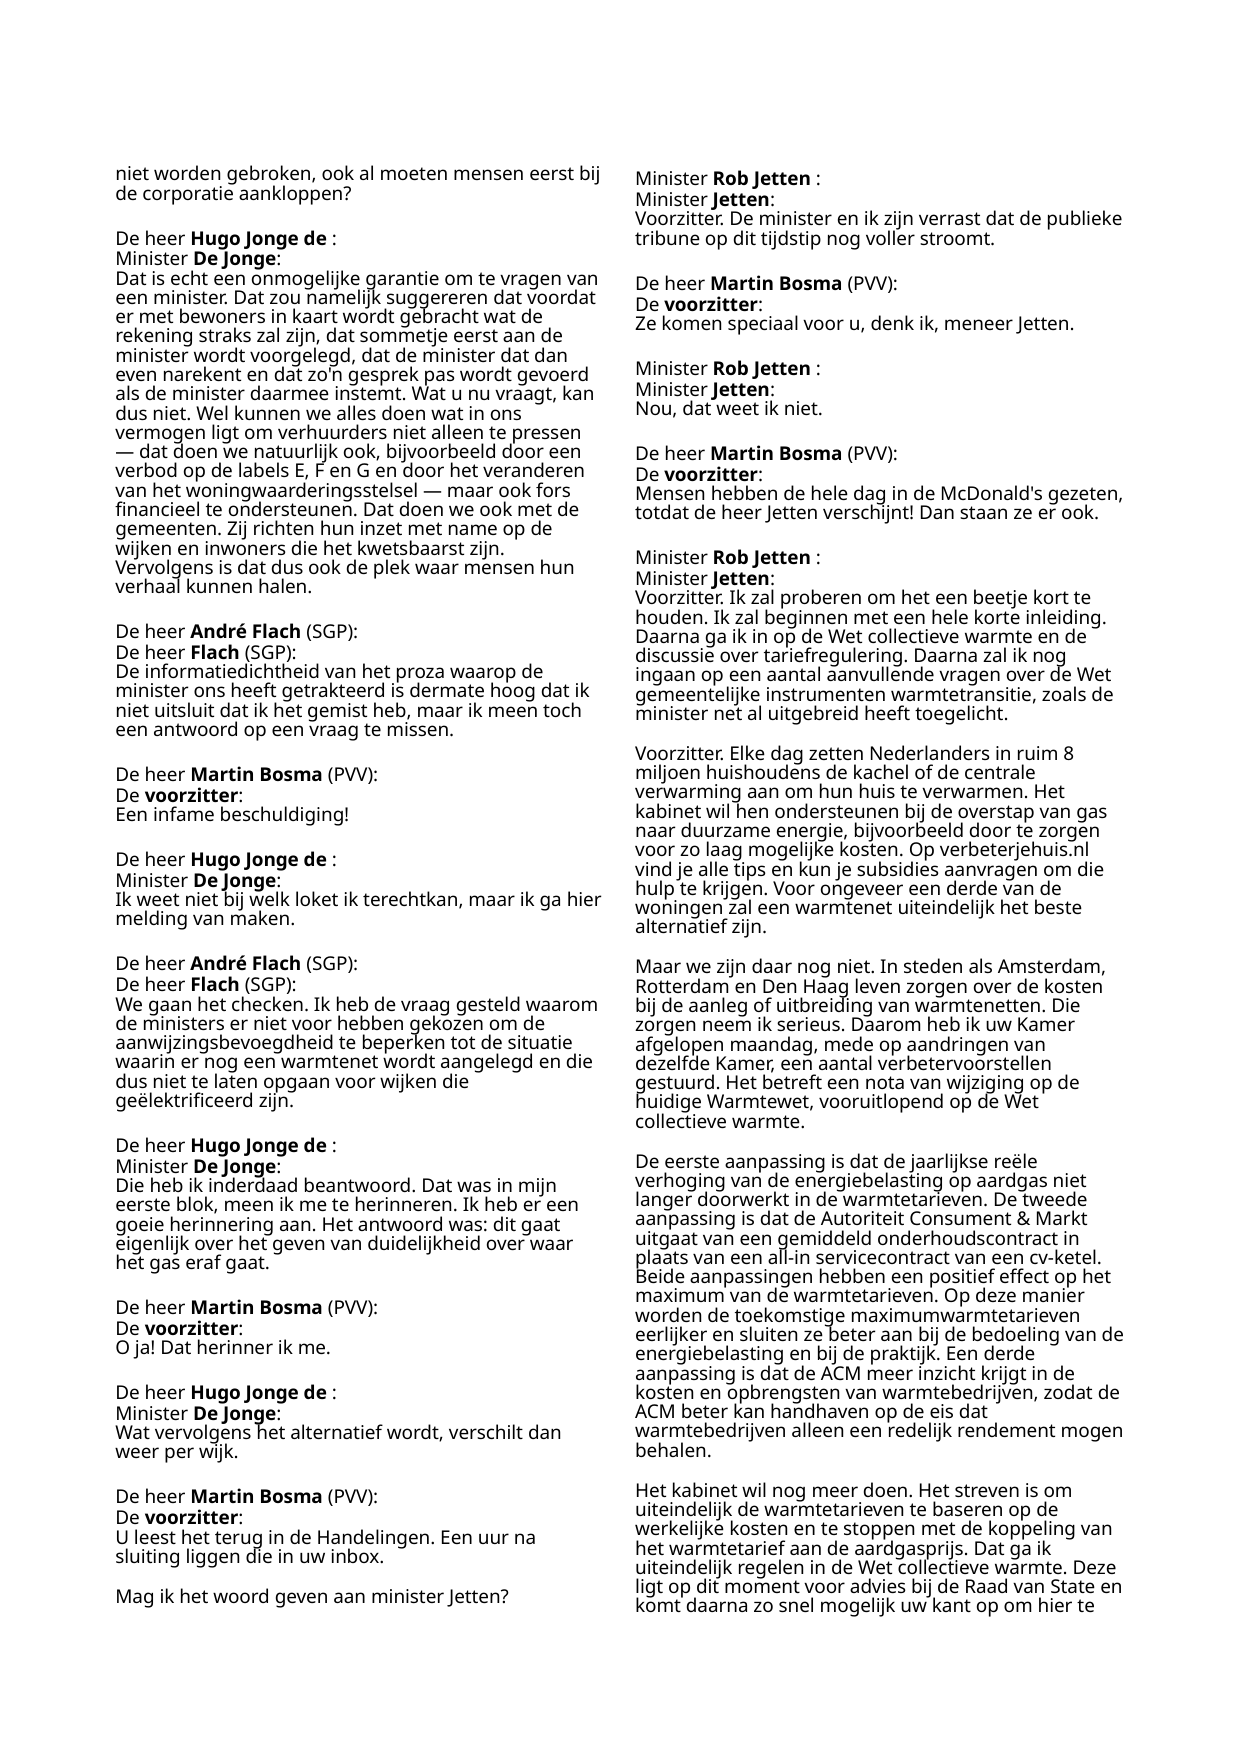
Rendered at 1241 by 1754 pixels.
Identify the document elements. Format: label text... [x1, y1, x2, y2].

text De voorzitter: [635, 466, 1125, 485]
text De heer Hugo Jonge de : [115, 846, 605, 872]
text Voorzitter. Elke dag zetten Nederlanders in ruim 8 miljoen huishoudens de kachel of de centrale verwarming aan om hun huis te verwarmen. Het kabinet wil hen ondersteunen bij de overstap van gas naar duurzame energie, bijvoorbeeld door te zorgen voor zo laag mogelijke kosten. Op verbeterjehuis.nl vind je alle tips en kun je subsidies aanvragen om die hulp te krijgen. Voor ongeveer een derde van de woningen zal een warmtenet uiteindelijk het beste alternatief zijn. [635, 745, 1125, 938]
text Minister Jetten: [635, 191, 1125, 210]
text De voorzitter: [115, 1509, 605, 1529]
text De heer Hugo Jonge de : [115, 1132, 605, 1158]
text De heer André Flach (SGP): [115, 951, 605, 976]
text De heer Martin Bosma (PVV): [635, 440, 1125, 466]
text niet worden gebroken, ook al moeten mensen eerst bij de corporatie aankloppen? [115, 165, 605, 204]
text Ze komen speciaal voor u, denk ik, meneer Jetten. [635, 315, 1125, 334]
text De heer Hugo Jonge de : [115, 1379, 605, 1405]
text De heer Flach (SGP): [115, 976, 605, 996]
text Minister De Jonge: [115, 250, 605, 270]
text U leest het terug in de Handelingen. Een uur na sluiting liggen die in uw inbox. [115, 1529, 605, 1567]
text De heer Hugo Jonge de : [115, 225, 605, 250]
text Een infame beschuldiging! [115, 806, 605, 825]
text De informatiedichtheid van het proza waarop de minister ons heeft getrakteerd is dermate hoog dat ik niet uitsluit dat ik het gemist heb, maar ik meen toch een antwoord op een vraag te missen. [115, 663, 605, 740]
text Minister Jetten: [635, 570, 1125, 589]
text De heer Martin Bosma (PVV): [115, 1294, 605, 1320]
text O ja! Dat herinner ik me. [115, 1339, 605, 1358]
text Voorzitter. De minister en ik zijn verrast dat de publieke tribune op dit tijdstip nog voller stroomt. [635, 210, 1125, 249]
text Minister Rob Jetten : [635, 544, 1125, 570]
text Ik weet niet bij welk loket ik terechtkan, maar ik ga hier melding van maken. [115, 891, 605, 930]
text Nou, dat weet ik niet. [635, 400, 1125, 419]
text Mag ik het woord geven aan minister Jetten? [115, 1588, 605, 1607]
text De heer Flach (SGP): [115, 644, 605, 663]
text Dat is echt een onmogelijke garantie om te vragen van een minister. Dat zou namelijk suggereren dat voordat er met bewoners in kaart wordt gebracht wat de rekening straks zal zijn, dat sommetje eerst aan de minister wordt voorgelegd, dat de minister dat dan even narekent en dat zo'n gesprek pas wordt gevoerd als de minister daarmee instemt. Wat u nu vraagt, kan dus niet. Wel kunnen we alles doen wat in ons vermogen ligt om verhuurders niet alleen te pressen — dat doen we natuurlijk ook, bijvoorbeeld door een verbod op de labels E, F en G en door het veranderen van het woningwaarderingsstelsel — maar ook fors financieel te ondersteunen. Dat doen we ook met de gemeenten. Zij richten hun inzet met name op de wijken en inwoners die het kwetsbaarst zijn. Vervolgens is dat dus ook de plek waar mensen hun verhaal kunnen halen. [115, 270, 605, 597]
text De voorzitter: [635, 296, 1125, 315]
text We gaan het checken. Ik heb de vraag gesteld waarom de ministers er niet voor hebben gekozen om de aanwijzingsbevoegdheid te beperken tot de situatie waarin er nog een warmtenet wordt aangelegd en die dus niet te laten opgaan voor wijken die geëlektrificeerd zijn. [115, 996, 605, 1111]
text De heer Martin Bosma (PVV): [635, 270, 1125, 296]
text Minister De Jonge: [115, 872, 605, 891]
text Minister Jetten: [635, 381, 1125, 400]
text Het kabinet wil nog meer doen. Het streven is om uiteindelijk de warmtetarieven te baseren op de werkelijke kosten en te stoppen met de koppeling van het warmtetarief aan de aardgasprijs. Dat ga ik uiteindelijk regelen in de Wet collectieve warmte. Deze ligt op dit moment voor advies bij de Raad van State en komt daarna zo snel mogelijk uw kant op om hier te [635, 1482, 1125, 1617]
text Minister Rob Jetten : [635, 355, 1125, 381]
text Mensen hebben de hele dag in de McDonald's gezeten, totdat de heer Jetten verschijnt! Dan staan ze er ook. [635, 485, 1125, 523]
text De heer Martin Bosma (PVV): [115, 761, 605, 787]
text Voorzitter. Ik zal proberen om het een beetje kort te houden. Ik zal beginnen met een hele korte inleiding. Daarna ga ik in op de Wet collectieve warmte en de discussie over tariefregulering. Daarna zal ik nog ingaan op een aantal aanvullende vragen over de Wet gemeentelijke instrumenten warmtetransitie, zoals de minister net al uitgebreid heeft toegelicht. [635, 589, 1125, 724]
text Maar we zijn daar nog niet. In steden als Amsterdam, Rotterdam en Den Haag leven zorgen over de kosten bij de aanleg of uitbreiding van warmtenetten. Die zorgen neem ik serieus. Daarom heb ik uw Kamer afgelopen maandag, mede op aandringen van dezelfde Kamer, een aantal verbetervoorstellen gestuurd. Het betreft een nota van wijziging op de huidige Warmtewet, vooruitlopend op de Wet collectieve warmte. [635, 958, 1125, 1132]
text De eerste aanpassing is dat de jaarlijkse reële verhoging van de energiebelasting op aardgas niet langer doorwerkt in de warmtetarieven. De tweede aanpassing is dat de Autoriteit Consument & Markt uitgaat van een gemiddeld onderhoudscontract in plaats van een all-in servicecontract van een cv-ketel. Beide aanpassingen hebben een positief effect op het maximum van de warmtetarieven. Op deze manier worden de toekomstige maximumwarmtetarieven eerlijker en sluiten ze beter aan bij de bedoeling van de energiebelasting en bij de praktijk. Een derde aanpassing is dat de ACM meer inzicht krijgt in de kosten en opbrengsten van warmtebedrijven, zodat de ACM beter kan handhaven op de eis dat warmtebedrijven alleen een redelijk rendement mogen behalen. [635, 1153, 1125, 1461]
text Minister De Jonge: [115, 1158, 605, 1177]
text Die heb ik inderdaad beantwoord. Dat was in mijn eerste blok, meen ik me te herinneren. Ik heb er een goeie herinnering aan. Het antwoord was: dit gaat eigenlijk over het geven van duidelijkheid over waar het gas eraf gaat. [115, 1177, 605, 1273]
text De voorzitter: [115, 787, 605, 806]
text De voorzitter: [115, 1320, 605, 1339]
text De heer Martin Bosma (PVV): [115, 1484, 605, 1509]
text Minister De Jonge: [115, 1405, 605, 1424]
text De heer André Flach (SGP): [115, 618, 605, 644]
text Wat vervolgens het alternatief wordt, verschilt dan weer per wijk. [115, 1424, 605, 1463]
text Minister Rob Jetten : [635, 165, 1125, 191]
